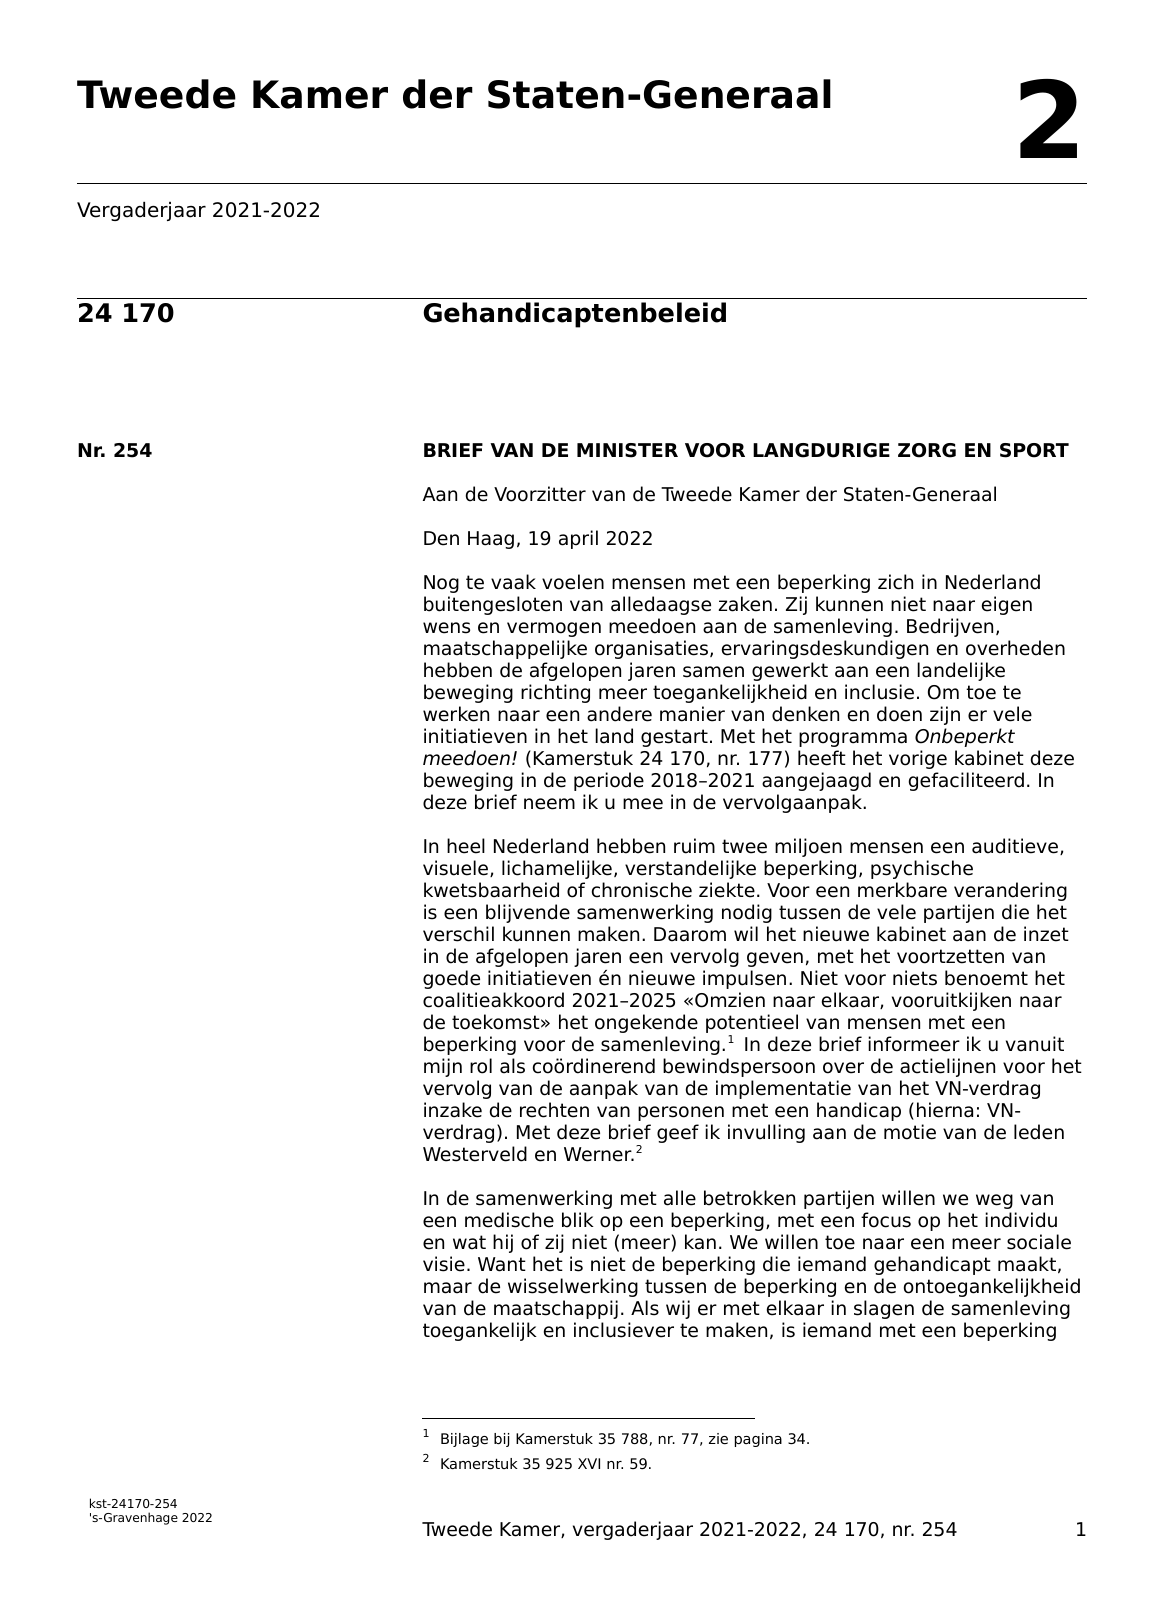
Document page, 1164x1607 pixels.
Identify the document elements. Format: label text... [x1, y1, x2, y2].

text In de samenwerking met alle betrokken partijen willen we weg van een medische blik op een beperking, met een focus op het individu en wat hij of zij niet (meer) kan. We willen toe naar een meer sociale visie. Want het is niet de beperking die iemand gehandicapt maakt, maar de wisselwerking tussen de beperking en de ontoegankelijkheid van de maatschappij. Als wij er met elkaar in slagen de samenleving toegankelijk en inclusiever te maken, is iemand met een beperking [422, 1188, 1087, 1342]
table_header 2 [886, 59, 1087, 183]
text Kamerstuk 35 925 XVI nr. 59. [422, 1452, 1087, 1474]
text In heel Nederland hebben ruim twee miljoen mensen een auditieve, visuele, lichamelijke, verstandelijke beperking, psychische kwetsbaarheid of chronische ziekte. Voor een merkbare verandering is een blijvende samenwerking nodig tussen de vele partijen die het verschil kunnen maken. Daarom wil het nieuwe kabinet aan de inzet in de afgelopen jaren een vervolg geven, met het voortzetten van goede initiatieven én nieuwe impulsen. Niet voor niets benoemt het coalitieakkoord 2021–2025 «Omzien naar elkaar, vooruitkijken naar de toekomst» het ongekende potentieel van mensen met een beperking voor de samenleving. In deze brief informeer ik u vanuit mijn rol als coördinerend bewindspersoon over de actielijnen voor het vervolg van de aanpak van de implementatie van het VN-verdrag inzake de rechten van personen met een handicap (hierna: VN-verdrag). Met deze brief geef ik invulling aan de motie van de leden Westerveld en Werner. [422, 836, 1087, 1166]
subtitle Nr. 254 BRIEF VAN DE MINISTER VOOR LANGDURIGE ZORG EN SPORT [77, 440, 1087, 462]
text Nog te vaak voelen mensen met een beperking zich in Nederland buitengesloten van alledaagse zaken. Zij kunnen niet naar eigen wens en vermogen meedoen aan de samenleving. Bedrijven, maatschappelijke organisaties, ervaringsdeskundigen en overheden hebben de afgelopen jaren samen gewerkt aan een landelijke beweging richting meer toegankelijkheid en inclusie. Om toe te werken naar een andere manier van denken en doen zijn er vele initiatieven in het land gestart. Met het programma Onbeperkt meedoen! (Kamerstuk 24 170, nr. 177) heeft het vorige kabinet deze beweging in de periode 2018–2021 aangejaagd en gefaciliteerd. In deze brief neem ik u mee in de vervolgaanpak. [422, 572, 1087, 814]
text Aan de Voorzitter van de Tweede Kamer der Staten-Generaal [422, 484, 1087, 506]
text kst-24170-254 [88, 1497, 323, 1511]
table_header Tweede Kamer der Staten-Generaal [77, 59, 886, 183]
table_cell Vergaderjaar 2021-2022 [77, 184, 1087, 298]
text 's-Gravenhage 2022 [88, 1511, 323, 1525]
text Den Haag, 19 april 2022 [422, 528, 1087, 550]
subtitle 24 170 Gehandicaptenbeleid [77, 299, 1087, 329]
text Bijlage bij Kamerstuk 35 788, nr. 77, zie pagina 34. [422, 1427, 1087, 1449]
